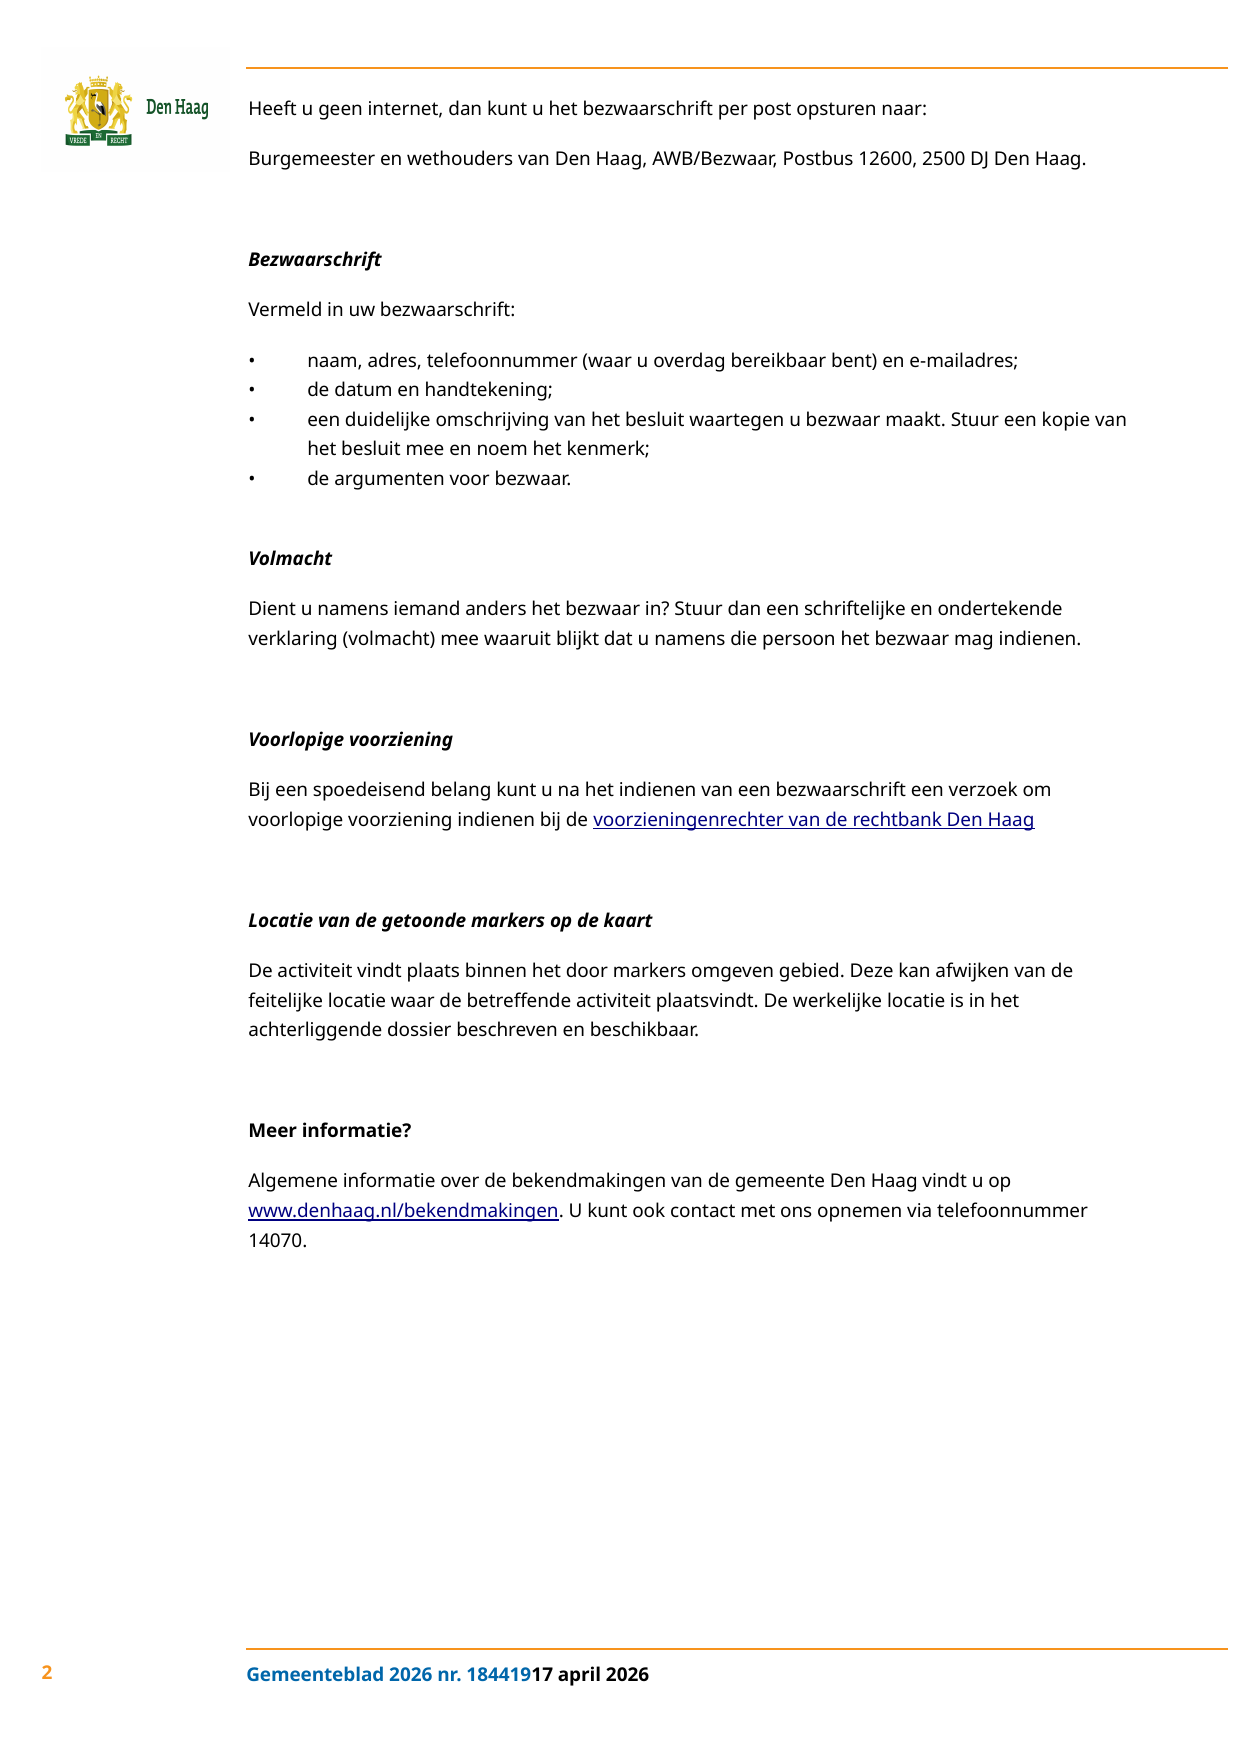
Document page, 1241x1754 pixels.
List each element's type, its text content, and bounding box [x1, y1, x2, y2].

text Burgemeester en wethouders van Den Haag, AWB/Bezwaar, Postbus 12600, 2500 DJ Den Haag. [248, 145, 1152, 171]
list de argumenten voor bezwaar. [248, 465, 1152, 491]
text Volmacht [248, 545, 1152, 571]
list de datum en handtekening; [248, 376, 1152, 402]
text Locatie van de getoonde markers op de kaart [248, 907, 1152, 933]
text Heeft u geen internet, dan kunt u het bezwaarschrift per post opsturen naar: [248, 95, 1152, 121]
text Dient u namens iemand anders het bezwaar in? Stuur dan een schriftelijke en ondertekende verklaring (volmacht) mee waaruit blijkt dat u namens die persoon het bezwaar mag indienen. [248, 596, 1152, 651]
text Voorlopige voorziening [248, 726, 1152, 752]
list een duidelijke omschrijving van het besluit waartegen u bezwaar maakt. Stuur een kopie van het besluit mee en noem het kenmerk; [248, 406, 1152, 461]
picture [41, 47, 231, 172]
text Algemene informatie over de bekendmakingen van de gemeente Den Haag vindt u op www.denhaag.nl/bekendmakingen. U kunt ook contact met ons opnemen via telefoonnummer 14070. [248, 1168, 1152, 1253]
text De activiteit vindt plaats binnen het door markers omgeven gebied. Deze kan afwijken van de feitelijke locatie waar de betreffende activiteit plaatsvindt. De werkelijke locatie is in het achterliggende dossier beschreven en beschikbaar. [248, 957, 1152, 1042]
list naam, adres, telefoonnummer (waar u overdag bereikbaar bent) en e-mailadres; [248, 347, 1152, 373]
text Meer informatie? [248, 1117, 1152, 1143]
text Bezwaarschrift [248, 246, 1152, 272]
text Vermeld in uw bezwaarschrift: [248, 296, 1152, 322]
text Bij een spoedeisend belang kunt u na het indienen van een bezwaarschrift een verzoek om voorlopige voorziening indienen bij de voorzieningenrechter van de rechtbank Den Haag [248, 776, 1152, 832]
